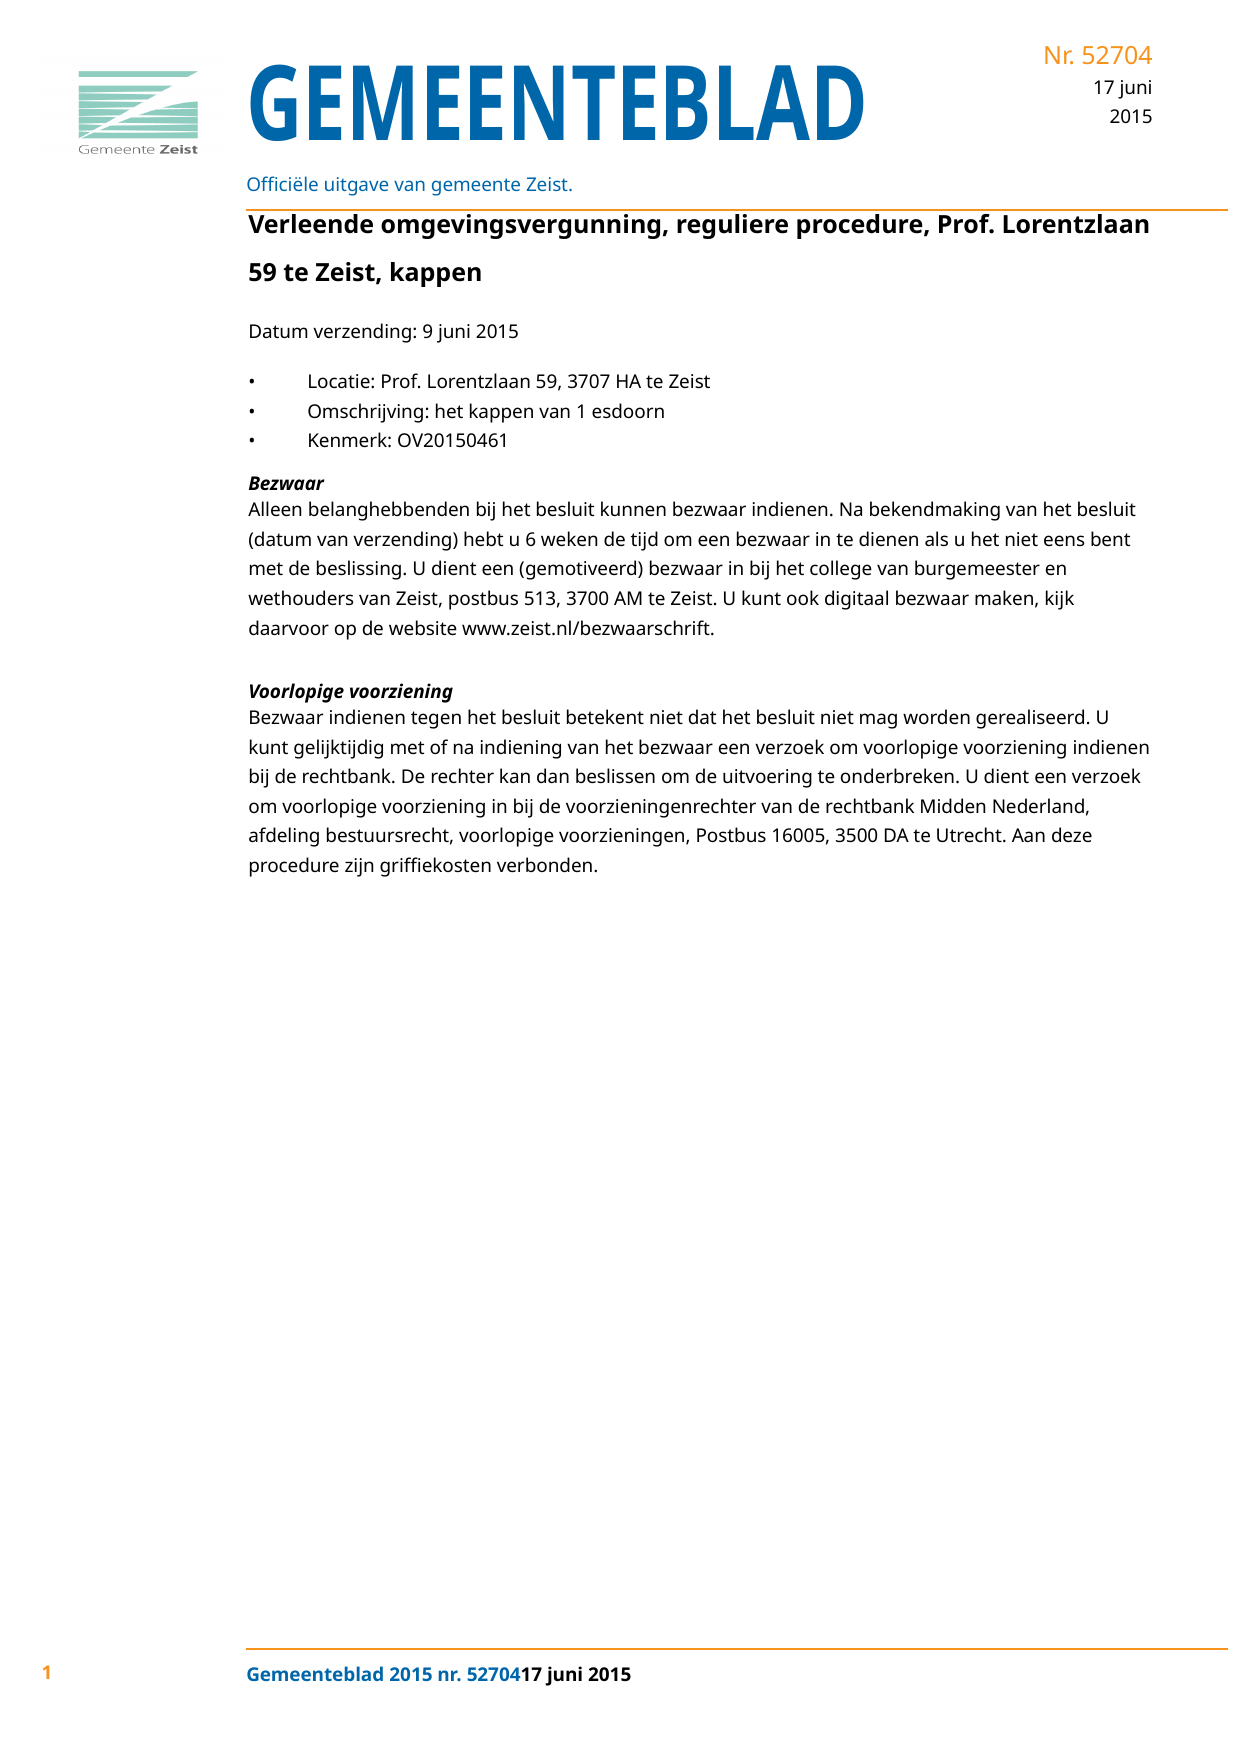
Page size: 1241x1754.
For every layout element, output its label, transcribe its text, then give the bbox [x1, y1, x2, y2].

list Omschrijving: het kappen van 1 esdoorn [248, 398, 1152, 424]
text Verleende omgevingsvergunning, reguliere procedure, Prof. Lorentzlaan 59 te Zeist, kappen [248, 211, 1152, 288]
text Voorlopige voorziening [248, 679, 1152, 704]
text Alleen belanghebbenden bij het besluit kunnen bezwaar indienen. Na bekendmaking van het besluit (datum van verzending) hebt u 6 weken de tijd om een bezwaar in te dienen als u het niet eens bent met de beslissing. U dient een (gemotiveerd) bezwaar in bij het college van burgemeester en wethouders van Zeist, postbus 513, 3700 AM te Zeist. U kunt ook digitaal bezwaar maken, kijk daarvoor op de website www.zeist.nl/bezwaarschrift. [248, 496, 1152, 640]
text Bezwaar [248, 471, 1152, 496]
list Kenmerk: OV20150461 [248, 427, 1152, 453]
text Datum verzending: 9 juni 2015 [248, 318, 1152, 344]
text Bezwaar indienen tegen het besluit betekent niet dat het besluit niet mag worden gerealiseerd. U kunt gelijktijdig met of na indiening van het bezwaar een verzoek om voorlopige voorziening indienen bij de rechtbank. De rechter kan dan beslissen om de uitvoering te onderbreken. U dient een verzoek om voorlopige voorziening in bij de voorzieningenrechter van de rechtbank Midden Nederland, afdeling bestuursrecht, voorlopige voorzieningen, Postbus 16005, 3500 DA te Utrecht. Aan deze procedure zijn griffiekosten verbonden. [248, 704, 1152, 878]
list Locatie: Prof. Lorentzlaan 59, 3707 HA te Zeist [248, 368, 1152, 394]
picture [41, 47, 231, 172]
